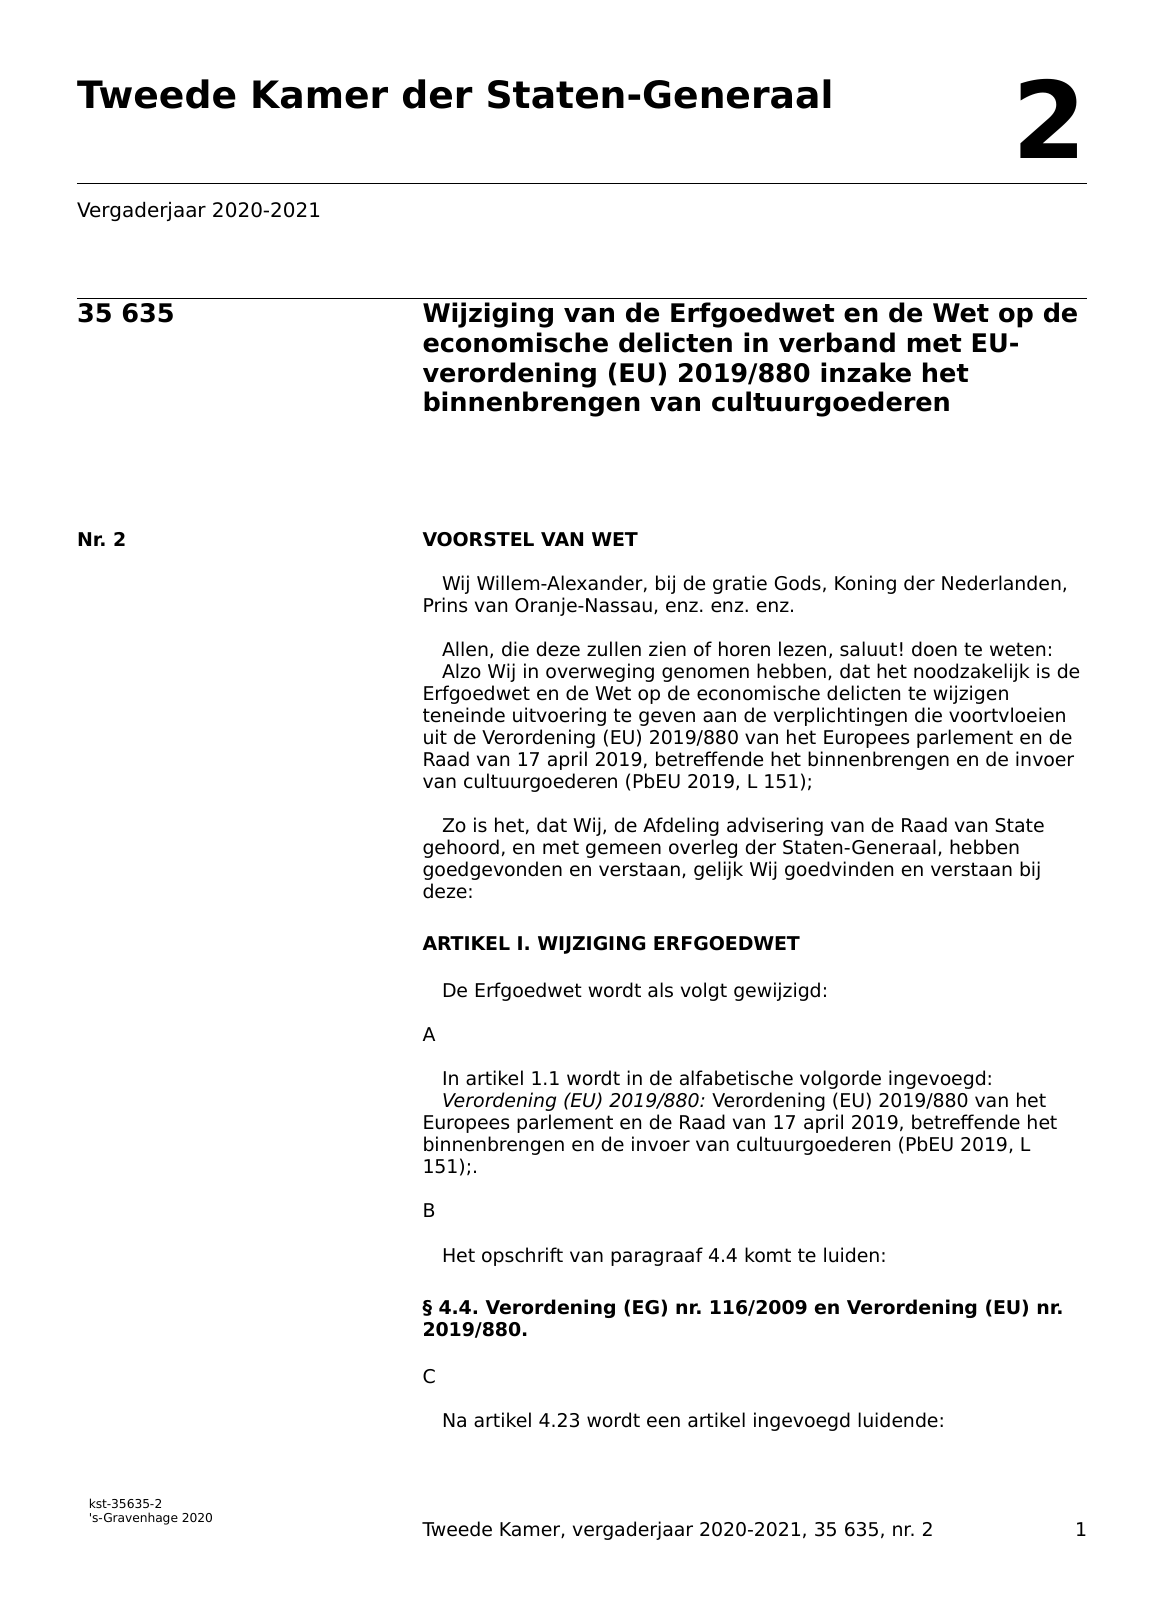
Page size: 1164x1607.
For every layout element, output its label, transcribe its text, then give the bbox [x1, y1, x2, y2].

subtitle § 4.4. Verordening (EG) nr. 116/2009 en Verordening (EU) nr. 2019/880. [422, 1297, 1087, 1341]
text Na artikel 4.23 wordt een artikel ingevoegd luidende: [422, 1410, 1087, 1432]
text Zo is het, dat Wij, de Afdeling advisering van de Raad van State gehoord, en met gemeen overleg der Staten-Generaal, hebben goedgevonden en verstaan, gelijk Wij goedvinden en verstaan bij deze: [422, 815, 1087, 903]
text Verordening (EU) 2019/880: Verordening (EU) 2019/880 van het Europees parlement en de Raad van 17 april 2019, betreffende het binnenbrengen en de invoer van cultuurgoederen (PbEU 2019, L 151);. [422, 1090, 1087, 1178]
text In artikel 1.1 wordt in de alfabetische volgorde ingevoegd: [422, 1068, 1087, 1090]
subtitle ARTIKEL I. WIJZIGING ERFGOEDWET [422, 933, 1087, 955]
text A [422, 1024, 1087, 1046]
text kst-35635-2 [88, 1497, 323, 1511]
table_header 2 [886, 59, 1087, 183]
text Het opschrift van paragraaf 4.4 komt te luiden: [422, 1244, 1087, 1267]
text De Erfgoedwet wordt als volgt gewijzigd: [422, 980, 1087, 1002]
subtitle 35 635 Wijziging van de Erfgoedwet en de Wet op de economische delicten in verband met EU-verordening (EU) 2019/880 inzake het binnenbrengen van cultuurgoederen [77, 299, 1087, 418]
text Alzo Wij in overweging genomen hebben, dat het noodzakelijk is de Erfgoedwet en de Wet op de economische delicten te wijzigen teneinde uitvoering te geven aan de verplichtingen die voortvloeien uit de Verordening (EU) 2019/880 van het Europees parlement en de Raad van 17 april 2019, betreffende het binnenbrengen en de invoer van cultuurgoederen (PbEU 2019, L 151); [422, 661, 1087, 793]
text Wij Willem-Alexander, bij de gratie Gods, Koning der Nederlanden, Prins van Oranje-Nassau, enz. enz. enz. [422, 573, 1087, 617]
subtitle Nr. 2 VOORSTEL VAN WET [77, 529, 1087, 551]
text B [422, 1200, 1087, 1222]
table_header Tweede Kamer der Staten-Generaal [77, 59, 886, 183]
text Allen, die deze zullen zien of horen lezen, saluut! doen te weten: [422, 639, 1087, 661]
text 's-Gravenhage 2020 [88, 1511, 323, 1525]
text C [422, 1366, 1087, 1387]
table_cell Vergaderjaar 2020-2021 [77, 184, 1087, 298]
